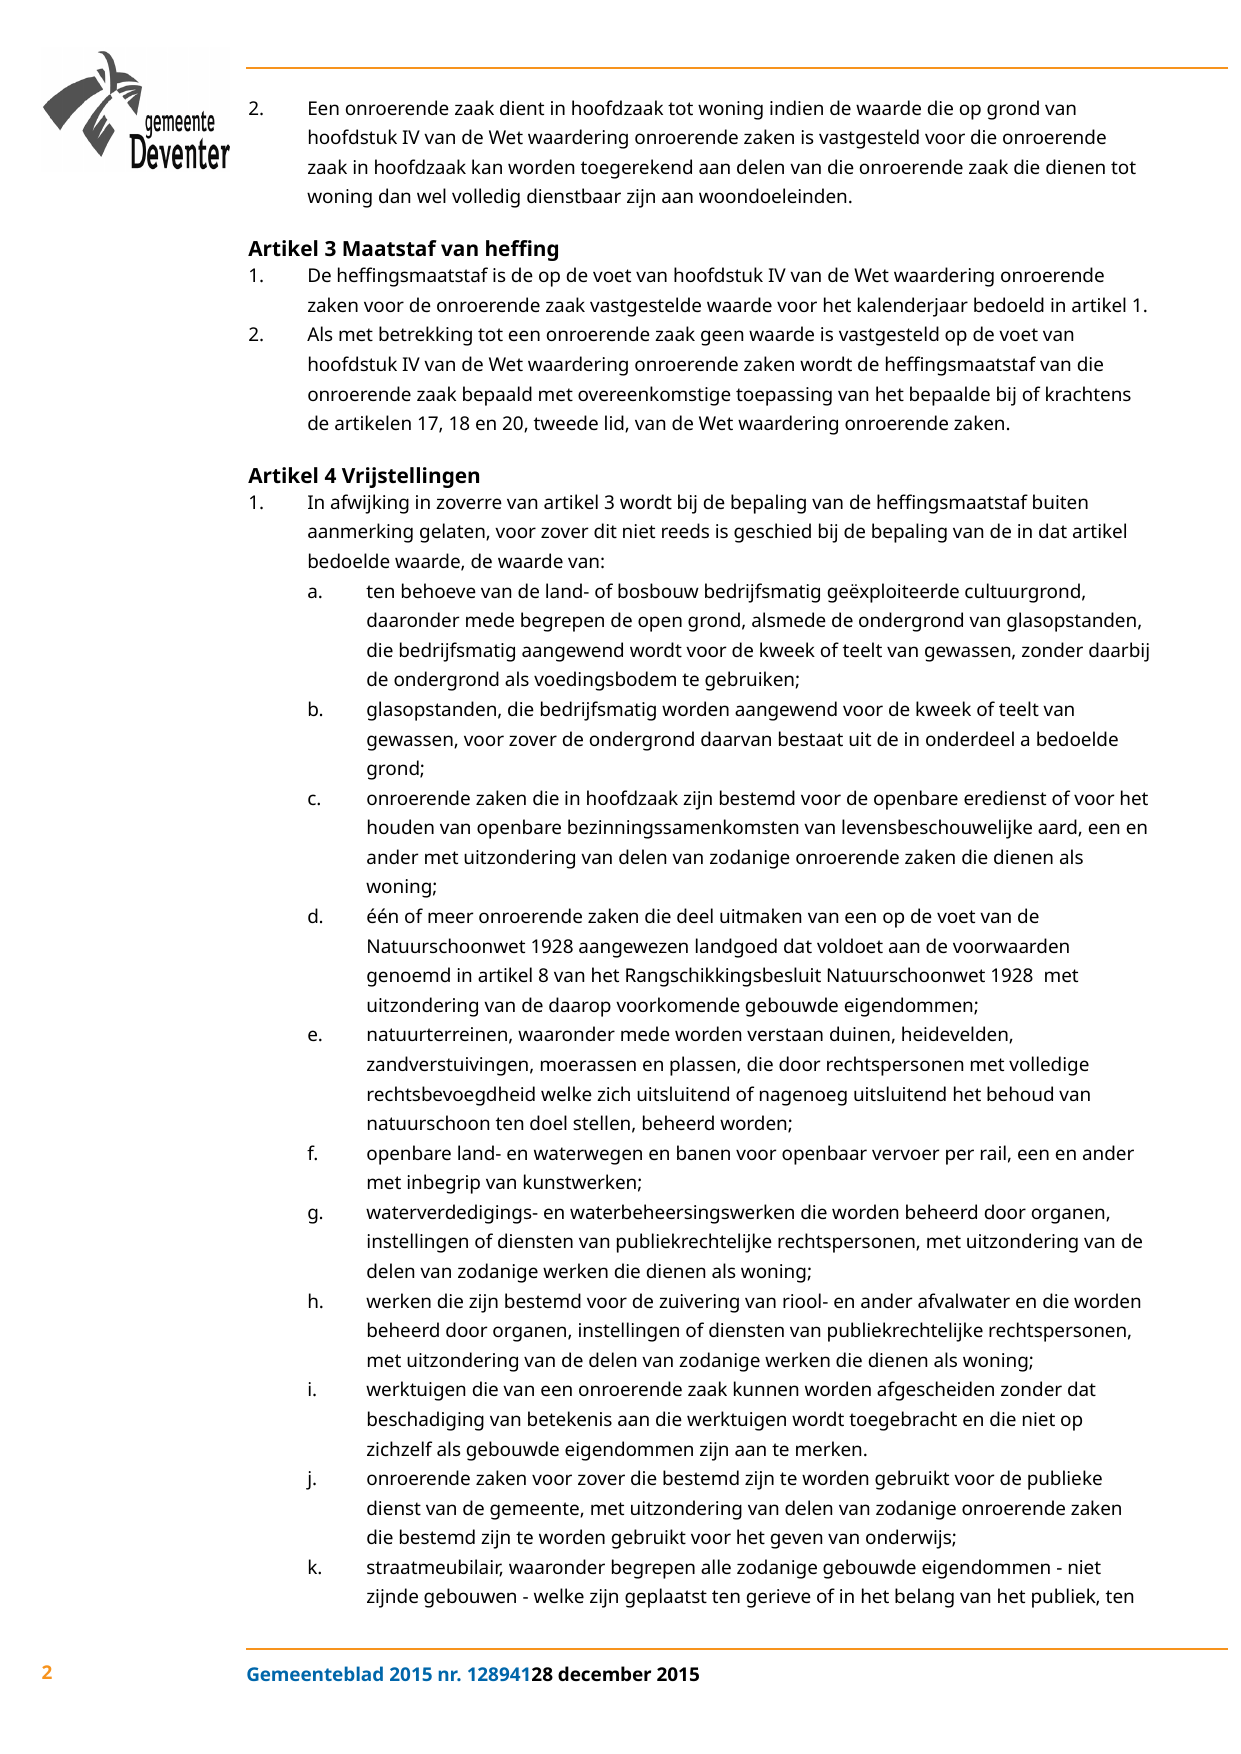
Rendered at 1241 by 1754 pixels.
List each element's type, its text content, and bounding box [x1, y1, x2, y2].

list straatmeubilair, waaronder begrepen alle zodanige gebouwde eigendommen - niet zijnde gebouwen - welke zijn geplaatst ten gerieve of in het belang van het publiek, ten [307, 1554, 1152, 1609]
list ten behoeve van de land- of bosbouw bedrijfsmatig geëxploiteerde cultuurgrond, daaronder mede begrepen de open grond, alsmede de ondergrond van glasopstanden, die bedrijfsmatig aangewend wordt voor de kweek of teelt van gewassen, zonder daarbij de ondergrond als voedingsbodem te gebruiken; [307, 578, 1152, 692]
list openbare land- en waterwegen en banen voor openbaar vervoer per rail, een en ander met inbegrip van kunstwerken; [307, 1140, 1152, 1195]
list werken die zijn bestemd voor de zuivering van riool- en ander afvalwater en die worden beheerd door organen, instellingen of diensten van publiekrechtelijke rechtspersonen, met uitzondering van de delen van zodanige werken die dienen als woning; [307, 1288, 1152, 1373]
list natuurterreinen, waaronder mede worden verstaan duinen, heidevelden, zandverstuivingen, moerassen en plassen, die door rechtspersonen met volledige rechtsbevoegdheid welke zich uitsluitend of nagenoeg uitsluitend het behoud van natuurschoon ten doel stellen, beheerd worden; [307, 1022, 1152, 1136]
text Artikel 3 Maatstaf van heffing [248, 234, 1152, 262]
list werktuigen die van een onroerende zaak kunnen worden afgescheiden zonder dat beschadiging van betekenis aan die werktuigen wordt toegebracht en die niet op zichzelf als gebouwde eigendommen zijn aan te merken. [307, 1377, 1152, 1462]
list Als met betrekking tot een onroerende zaak geen waarde is vastgesteld op de voet van hoofdstuk IV van de Wet waardering onroerende zaken wordt de heffingsmaatstaf van die onroerende zaak bepaald met overeenkomstige toepassing van het bepaalde bij of krachtens de artikelen 17, 18 en 20, tweede lid, van de Wet waardering onroerende zaken. [248, 322, 1152, 436]
list In afwijking in zoverre van artikel 3 wordt bij de bepaling van de heffingsmaatstaf buiten aanmerking gelaten, voor zover dit niet reeds is geschied bij de bepaling van de in dat artikel bedoelde waarde, de waarde van: [248, 489, 1152, 574]
text Artikel 4 Vrijstellingen [248, 461, 1152, 489]
list onroerende zaken die in hoofdzaak zijn bestemd voor de openbare eredienst of voor het houden van openbare bezinningssamenkomsten van levensbeschouwelijke aard, een en ander met uitzondering van delen van zodanige onroerende zaken die dienen als woning; [307, 785, 1152, 899]
list één of meer onroerende zaken die deel uitmaken van een op de voet van de Natuurschoonwet 1928 aangewezen landgoed dat voldoet aan de voorwaarden genoemd in artikel 8 van het Rangschikkingsbesluit Natuurschoonwet 1928 met uitzondering van de daarop voorkomende gebouwde eigendommen; [307, 903, 1152, 1018]
list Een onroerende zaak dient in hoofdzaak tot woning indien de waarde die op grond van hoofdstuk IV van de Wet waardering onroerende zaken is vastgesteld voor die onroerende zaak in hoofdzaak kan worden toegerekend aan delen van die onroerende zaak die dienen tot woning dan wel volledig dienstbaar zijn aan woondoeleinden. [248, 95, 1152, 209]
list glasopstanden, die bedrijfsmatig worden aangewend voor de kweek of teelt van gewassen, voor zover de ondergrond daarvan bestaat uit de in onderdeel a bedoelde grond; [307, 696, 1152, 781]
list waterverdedigings- en waterbeheersingswerken die worden beheerd door organen, instellingen of diensten van publiekrechtelijke rechtspersonen, met uitzondering van de delen van zodanige werken die dienen als woning; [307, 1199, 1152, 1284]
list onroerende zaken voor zover die bestemd zijn te worden gebruikt voor de publieke dienst van de gemeente, met uitzondering van delen van zodanige onroerende zaken die bestemd zijn te worden gebruikt voor het geven van onderwijs; [307, 1465, 1152, 1550]
list De heffingsmaatstaf is de op de voet van hoofdstuk IV van de Wet waardering onroerende zaken voor de onroerende zaak vastgestelde waarde voor het kalenderjaar bedoeld in artikel 1. [248, 262, 1152, 318]
picture [41, 47, 231, 172]
